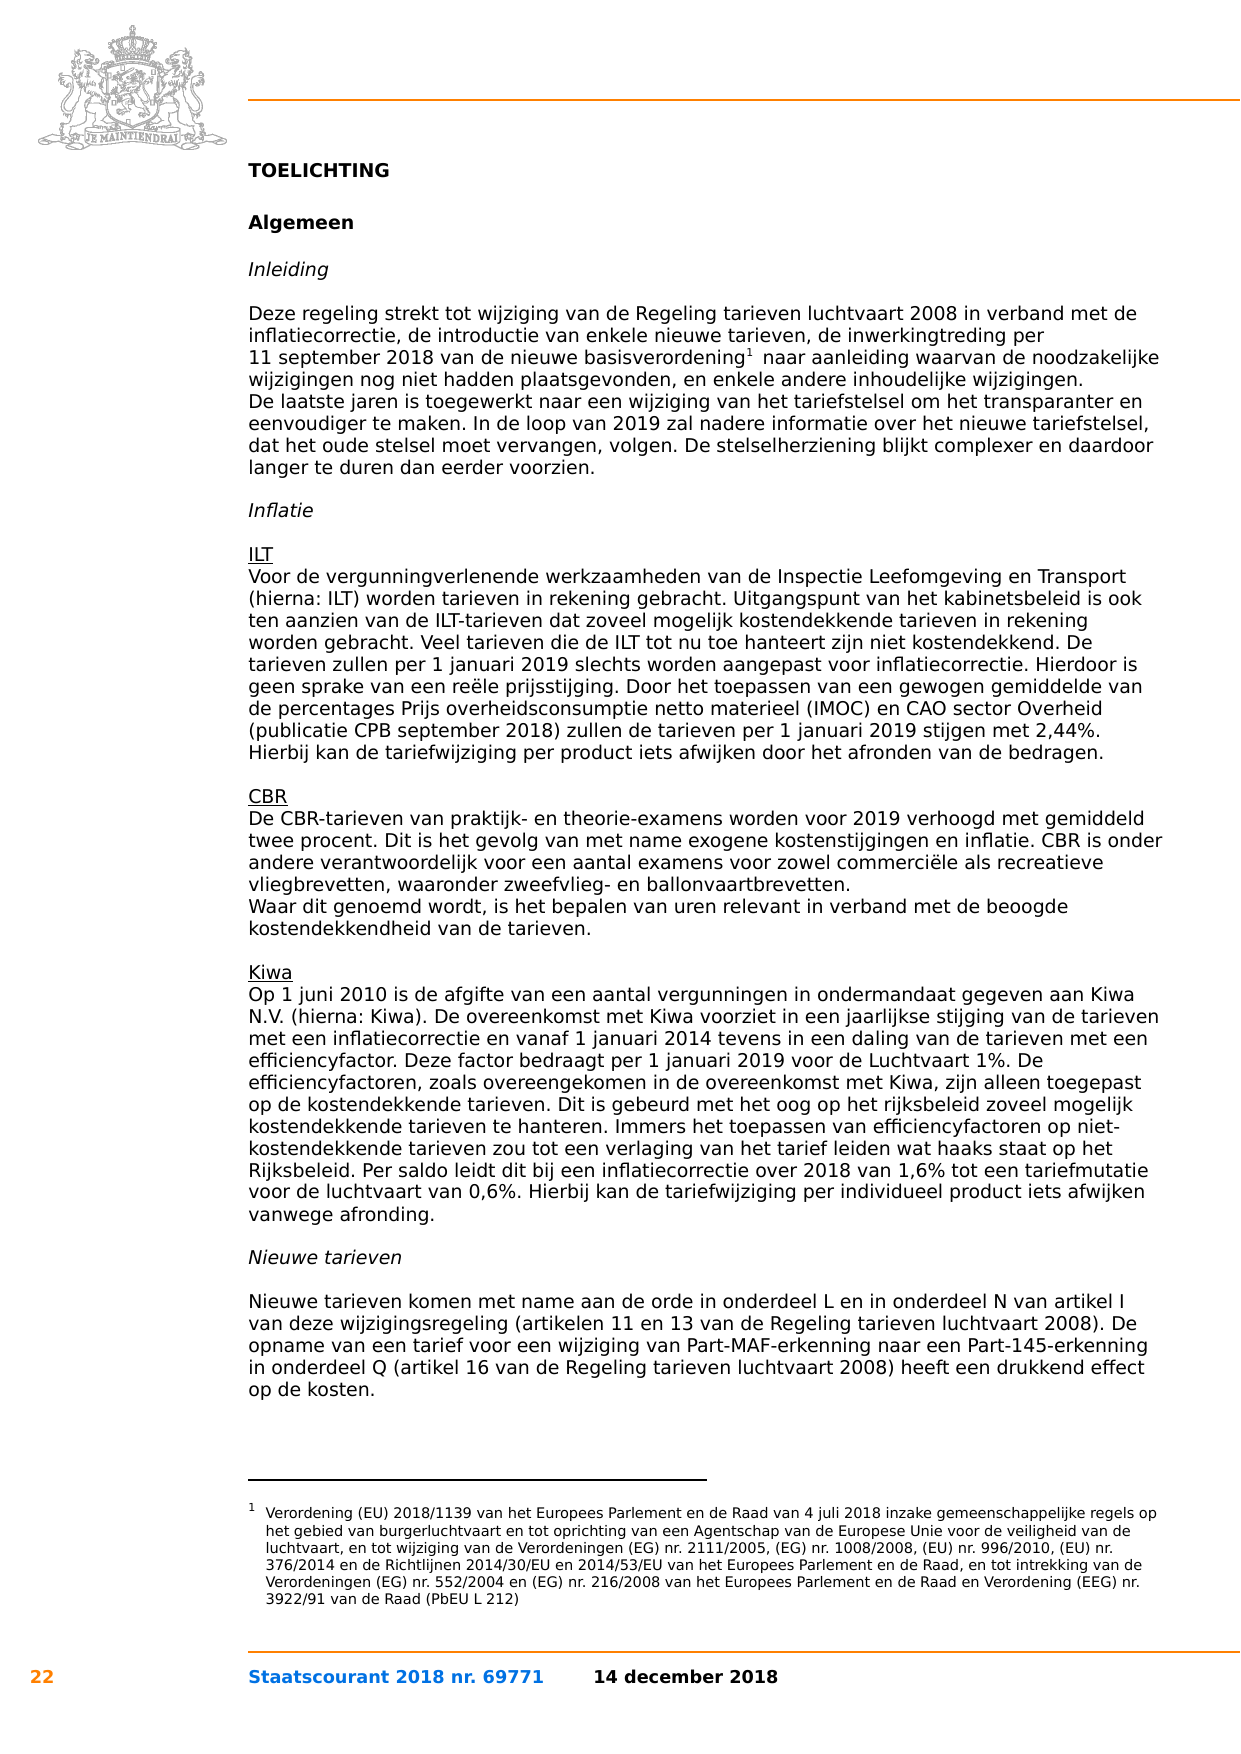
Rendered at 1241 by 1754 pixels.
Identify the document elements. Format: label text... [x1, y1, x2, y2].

text CBR [248, 786, 1163, 808]
picture [38, 25, 227, 150]
text Voor de vergunningverlenende werkzaamheden van de Inspectie Leefomgeving en Transport (hierna: ILT) worden tarieven in rekening gebracht. Uitgangspunt van het kabinetsbeleid is ook ten aanzien van de ILT-tarieven dat zoveel mogelijk kostendekkende tarieven in rekening worden gebracht. Veel tarieven die de ILT tot nu toe hanteert zijn niet kostendekkend. De tarieven zullen per 1 januari 2019 slechts worden aangepast voor inflatiecorrectie. Hierdoor is geen sprake van een reële prijsstijging. Door het toepassen van een gewogen gemiddelde van de percentages Prijs overheidsconsumptie netto materieel (IMOC) en CAO sector Overheid (publicatie CPB september 2018) zullen de tarieven per 1 januari 2019 stijgen met 2,44%. Hierbij kan de tariefwijziging per product iets afwijken door het afronden van de bedragen. [248, 566, 1163, 764]
text Verordening (EU) 2018/1139 van het Europees Parlement en de Raad van 4 juli 2018 inzake gemeenschappelijke regels op het gebied van burgerluchtvaart en tot oprichting van een Agentschap van de Europese Unie voor de veiligheid van de luchtvaart, en tot wijziging van de Verordeningen (EG) nr. 2111/2005, (EG) nr. 1008/2008, (EU) nr. 996/2010, (EU) nr. 376/2014 en de Richtlijnen 2014/30/EU en 2014/53/EU van het Europees Parlement en de Raad, en tot intrekking van de Verordeningen (EG) nr. 552/2004 en (EG) nr. 216/2008 van het Europees Parlement en de Raad en Verordening (EEG) nr. 3922/91 van de Raad (PbEU L 212) [248, 1501, 1163, 1608]
text Op 1 juni 2010 is de afgifte van een aantal vergunningen in ondermandaat gegeven aan Kiwa N.V. (hierna: Kiwa). De overeenkomst met Kiwa voorziet in een jaarlijkse stijging van de tarieven met een inflatiecorrectie en vanaf 1 januari 2014 tevens in een daling van de tarieven met een efficiencyfactor. Deze factor bedraagt per 1 januari 2019 voor de Luchtvaart 1%. De efficiencyfactoren, zoals overeengekomen in de overeenkomst met Kiwa, zijn alleen toegepast op de kostendekkende tarieven. Dit is gebeurd met het oog op het rijksbeleid zoveel mogelijk kostendekkende tarieven te hanteren. Immers het toepassen van efficiencyfactoren op niet-kostendekkende tarieven zou tot een verlaging van het tarief leiden wat haaks staat op het Rijksbeleid. Per saldo leidt dit bij een inflatiecorrectie over 2018 van 1,6% tot een tariefmutatie voor de luchtvaart van 0,6%. Hierbij kan de tariefwijziging per individueel product iets afwijken vanwege afronding. [248, 984, 1163, 1225]
text ILT [248, 544, 1163, 566]
subtitle Nieuwe tarieven [248, 1247, 1163, 1269]
text Kiwa [248, 962, 1163, 984]
text Waar dit genoemd wordt, is het bepalen van uren relevant in verband met de beoogde kostendekkendheid van de tarieven. [248, 896, 1163, 940]
text De CBR-tarieven van praktijk- en theorie-examens worden voor 2019 verhoogd met gemiddeld twee procent. Dit is het gevolg van met name exogene kostenstijgingen en inflatie. CBR is onder andere verantwoordelijk voor een aantal examens voor zowel commerciële als recreatieve vliegbrevetten, waaronder zweefvlieg- en ballonvaartbrevetten. [248, 808, 1163, 896]
subtitle Inleiding [248, 259, 1163, 281]
subtitle Algemeen [248, 212, 1163, 234]
text De laatste jaren is toegewerkt naar een wijziging van het tariefstelsel om het transparanter en eenvoudiger te maken. In de loop van 2019 zal nadere informatie over het nieuwe tariefstelsel, dat het oude stelsel moet vervangen, volgen. De stelselherziening blijkt complexer en daardoor langer te duren dan eerder voorzien. [248, 391, 1163, 478]
text Nieuwe tarieven komen met name aan de orde in onderdeel L en in onderdeel N van artikel I van deze wijzigingsregeling (artikelen 11 en 13 van de Regeling tarieven luchtvaart 2008). De opname van een tarief voor een wijziging van Part-MAF-erkenning naar een Part-145-erkenning in onderdeel Q (artikel 16 van de Regeling tarieven luchtvaart 2008) heeft een drukkend effect op de kosten. [248, 1291, 1163, 1401]
text Deze regeling strekt tot wijziging van de Regeling tarieven luchtvaart 2008 in verband met de inflatiecorrectie, de introductie van enkele nieuwe tarieven, de inwerkingtreding per 11 september 2018 van de nieuwe basisverordening naar aanleiding waarvan de noodzakelijke wijzigingen nog niet hadden plaatsgevonden, en enkele andere inhoudelijke wijzigingen. [248, 303, 1163, 391]
subtitle Inflatie [248, 500, 1163, 522]
subtitle TOELICHTING [248, 160, 1163, 182]
